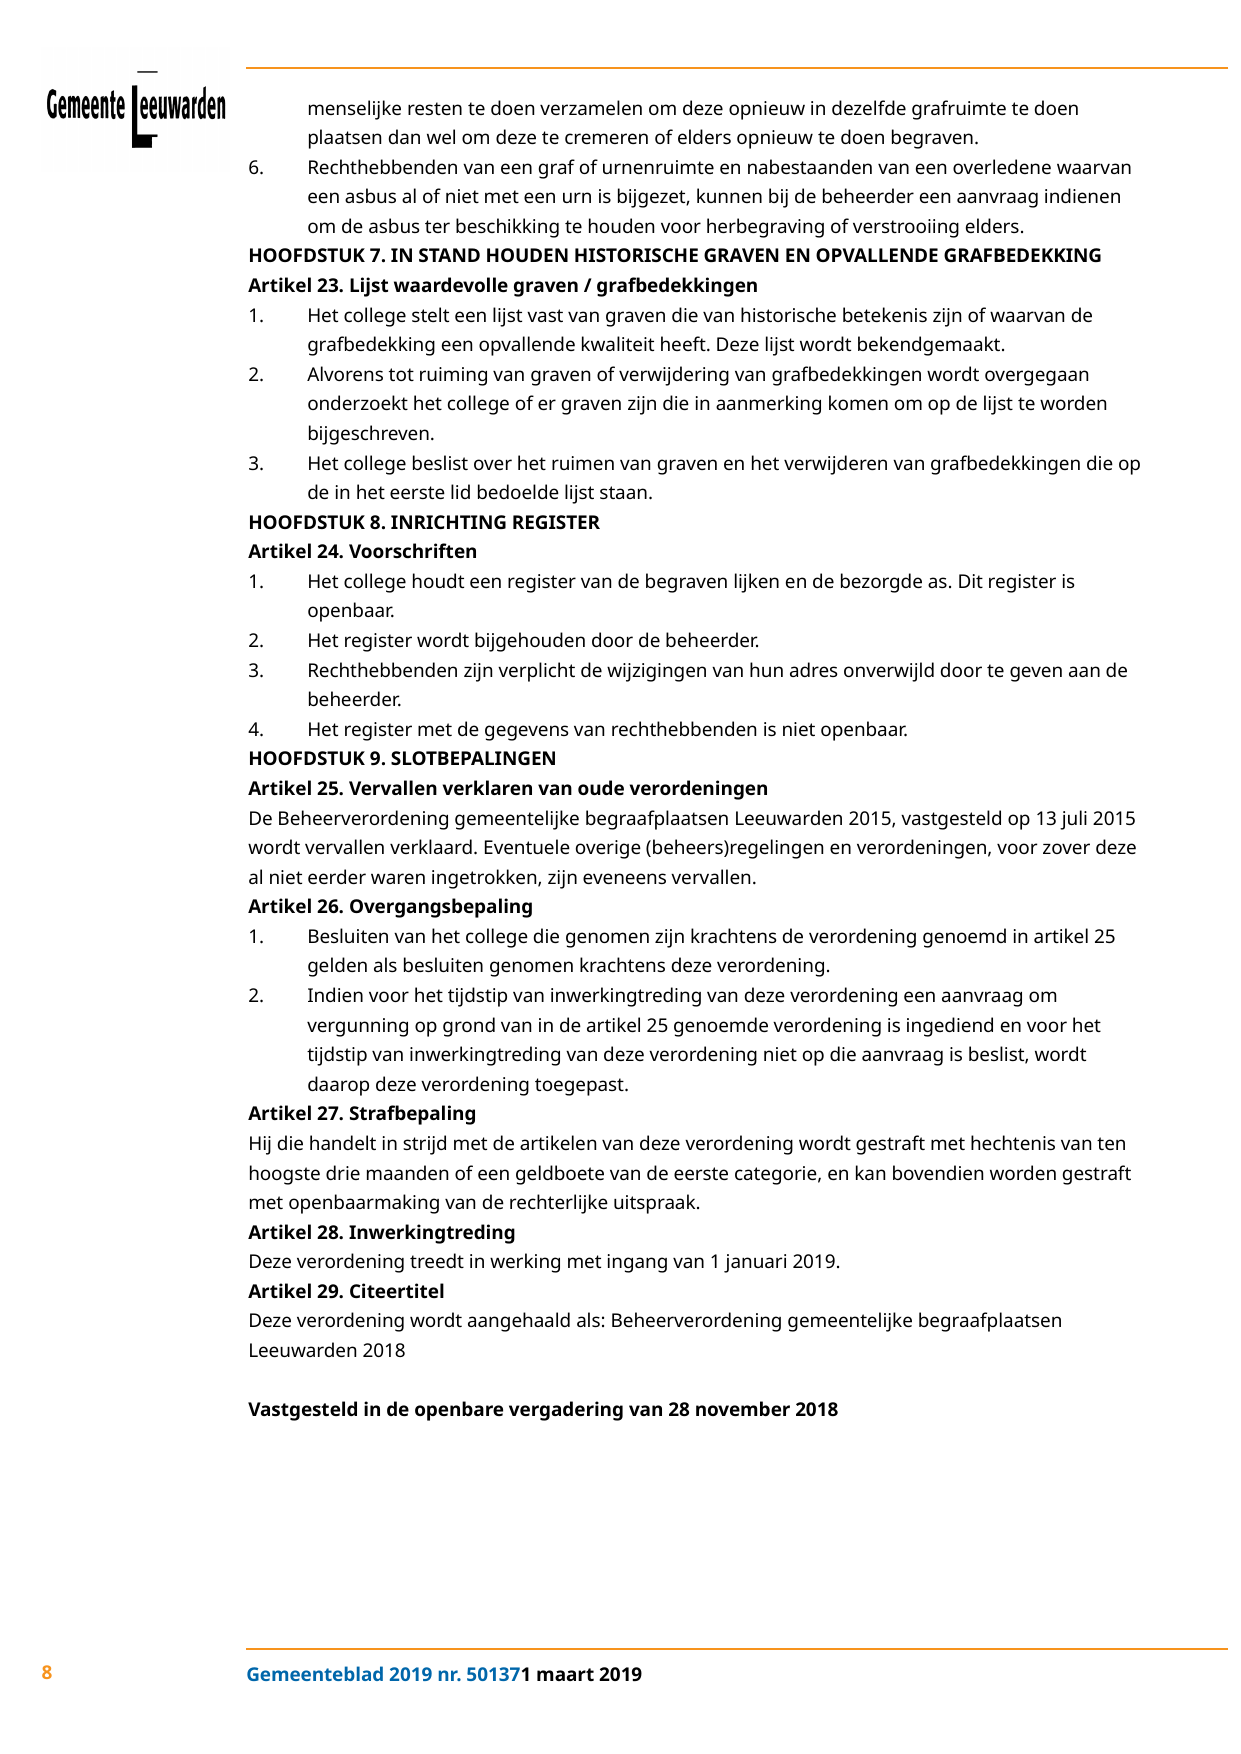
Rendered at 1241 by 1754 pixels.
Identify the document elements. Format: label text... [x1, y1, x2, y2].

list Het college houdt een register van de begraven lijken en de bezorgde as. Dit register is openbaar. [248, 568, 1152, 623]
text Artikel 24. Voorschriften [248, 538, 1152, 564]
list Het college beslist over het ruimen van graven en het verwijderen van grafbedekkingen die op de in het eerste lid bedoelde lijst staan. [248, 450, 1152, 505]
text Deze verordening wordt aangehaald als: Beheerverordening gemeentelijke begraafplaatsen Leeuwarden 2018 [248, 1308, 1152, 1363]
list Indien voor het tijdstip van inwerkingtreding van deze verordening een aanvraag om vergunning op grond van in de artikel 25 genoemde verordening is ingediend en voor het tijdstip van inwerkingtreding van deze verordening niet op die aanvraag is beslist, wordt daarop deze verordening toegepast. [248, 982, 1152, 1097]
text Artikel 29. Citeertitel [248, 1278, 1152, 1304]
text Hij die handelt in strijd met de artikelen van deze verordening wordt gestraft met hechtenis van ten hoogste drie maanden of een geldboete van de eerste categorie, en kan bovendien worden gestraft met openbaarmaking van de rechterlijke uitspraak. [248, 1130, 1152, 1215]
text Artikel 27. Strafbepaling [248, 1101, 1152, 1126]
text Artikel 25. Vervallen verklaren van oude verordeningen [248, 775, 1152, 801]
text Vastgesteld in de openbare vergadering van 28 november 2018 [248, 1396, 1152, 1422]
list Het college stelt een lijst vast van graven die van historische betekenis zijn of waarvan de grafbedekking een opvallende kwaliteit heeft. Deze lijst wordt bekendgemaakt. [248, 302, 1152, 357]
text Deze verordening treedt in werking met ingang van 1 januari 2019. [248, 1248, 1152, 1274]
list menselijke resten te doen verzamelen om deze opnieuw in dezelfde grafruimte te doen plaatsen dan wel om deze te cremeren of elders opnieuw te doen begraven. [248, 95, 1152, 150]
text Artikel 26. Overgangsbepaling [248, 893, 1152, 919]
text Artikel 28. Inwerkingtreding [248, 1219, 1152, 1245]
list Alvorens tot ruiming van graven of verwijdering van grafbedekkingen wordt overgegaan onderzoekt het college of er graven zijn die in aanmerking komen om op de lijst te worden bijgeschreven. [248, 361, 1152, 446]
text HOOFDSTUK 8. INRICHTING REGISTER [248, 509, 1152, 535]
picture [41, 47, 231, 172]
list Rechthebbenden zijn verplicht de wijzigingen van hun adres onverwijld door te geven aan de beheerder. [248, 657, 1152, 712]
text HOOFDSTUK 9. SLOTBEPALINGEN [248, 746, 1152, 771]
text HOOFDSTUK 7. IN STAND HOUDEN HISTORISCHE GRAVEN EN OPVALLENDE GRAFBEDEKKING [248, 243, 1152, 268]
list Het register met de gegevens van rechthebbenden is niet openbaar. [248, 716, 1152, 742]
text De Beheerverordening gemeentelijke begraafplaatsen Leeuwarden 2015, vastgesteld op 13 juli 2015 wordt vervallen verklaard. Eventuele overige (beheers)regelingen en verordeningen, voor zover deze al niet eerder waren ingetrokken, zijn eveneens vervallen. [248, 805, 1152, 890]
list Besluiten van het college die genomen zijn krachtens de verordening genoemd in artikel 25 gelden als besluiten genomen krachtens deze verordening. [248, 923, 1152, 978]
text Artikel 23. Lijst waardevolle graven / grafbedekkingen [248, 272, 1152, 298]
list Het register wordt bijgehouden door de beheerder. [248, 627, 1152, 653]
list Rechthebbenden van een graf of urnenruimte en nabestaanden van een overledene waarvan een asbus al of niet met een urn is bijgezet, kunnen bij de beheerder een aanvraag indienen om de asbus ter beschikking te houden voor herbegraving of verstrooiing elders. [248, 154, 1152, 239]
